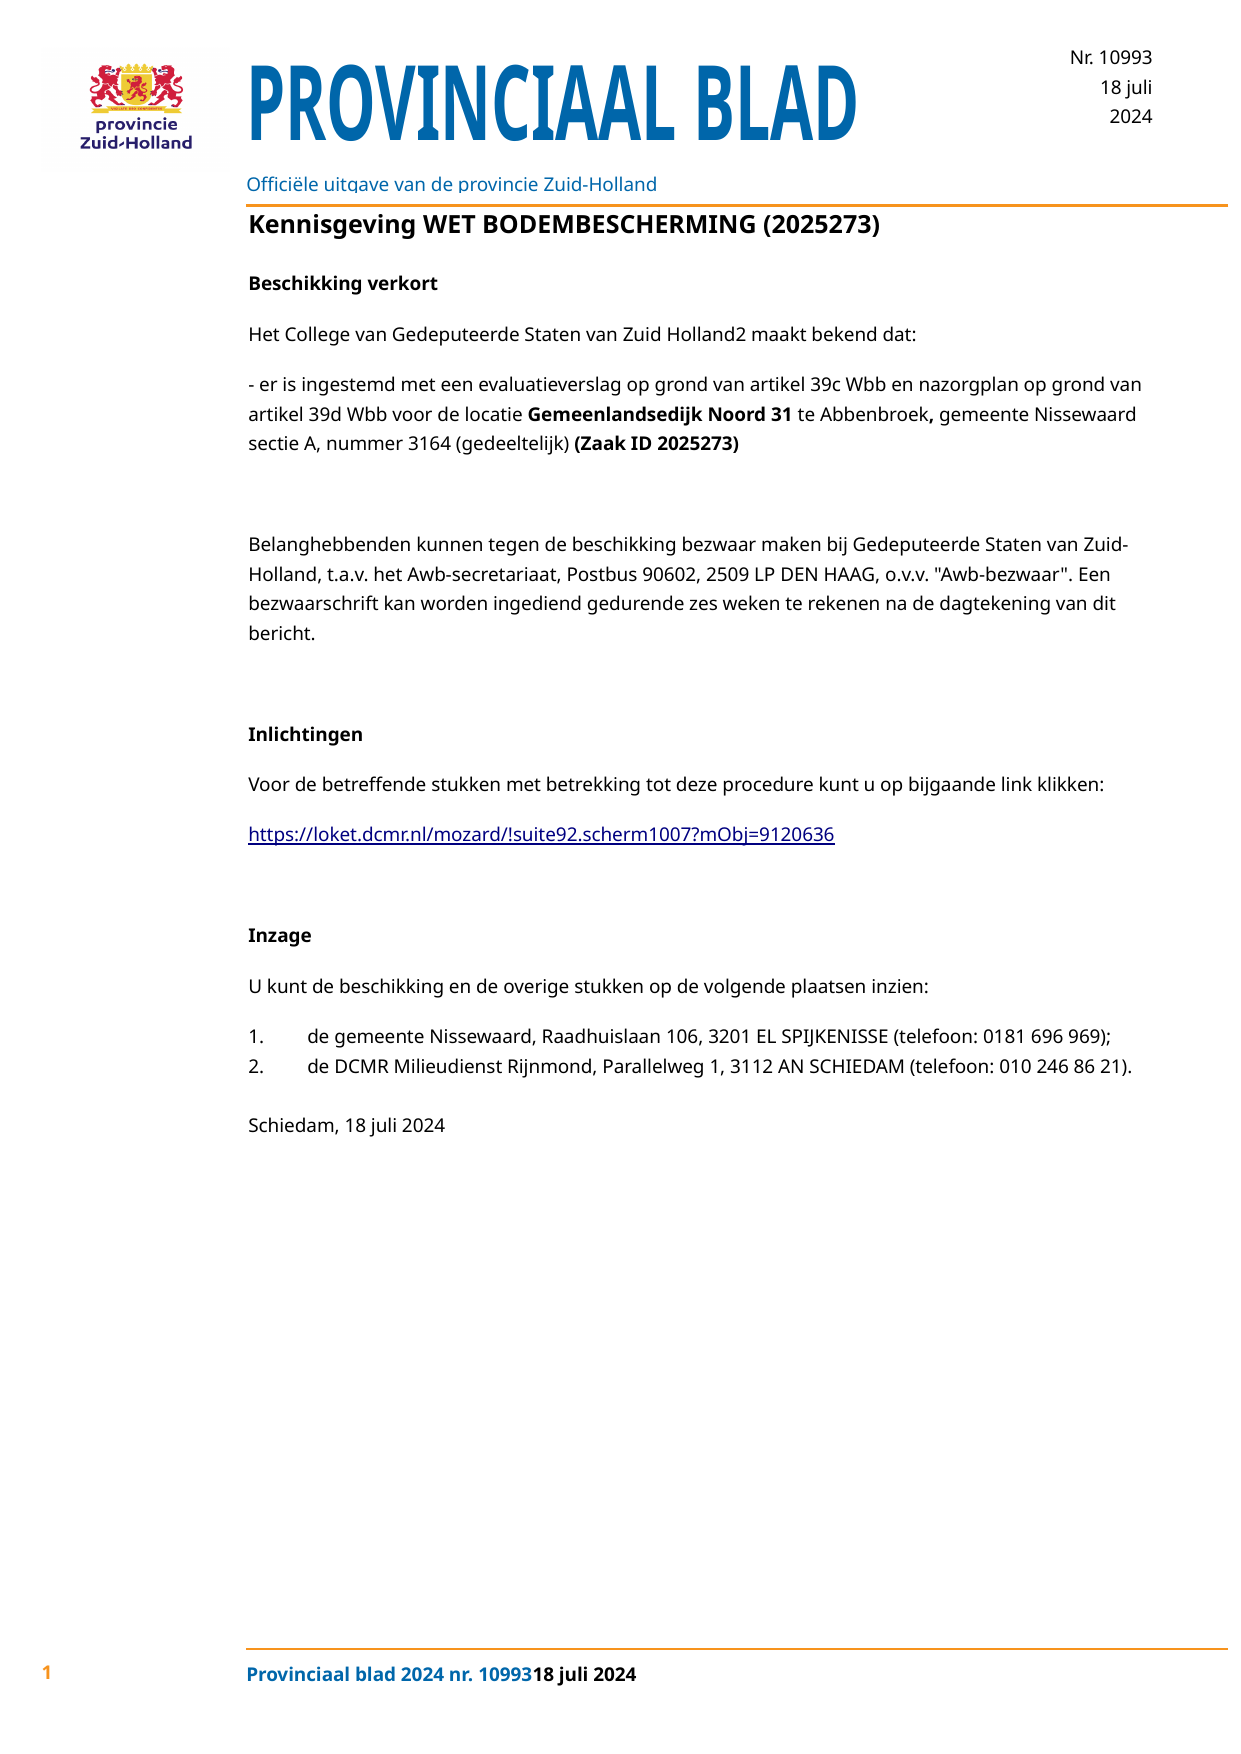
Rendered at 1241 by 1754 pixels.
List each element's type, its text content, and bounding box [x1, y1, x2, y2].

list de gemeente Nissewaard, Raadhuislaan 106, 3201 EL SPIJKENISSE (telefoon: 0181 696 969); [248, 1023, 1152, 1049]
text Schiedam, 18 juli 2024 [248, 1112, 1152, 1138]
text Kennisgeving WET BODEMBESCHERMING (2025273) [248, 207, 1152, 241]
text Voor de betreffende stukken met betrekking tot deze procedure kunt u op bijgaande link klikken: [248, 771, 1152, 797]
list de DCMR Milieudienst Rijnmond, Parallelweg 1, 3112 AN SCHIEDAM (telefoon: 010 246 86 21). [248, 1053, 1152, 1078]
text - er is ingestemd met een evaluatieverslag op grond van artikel 39c Wbb en nazorgplan op grond van artikel 39d Wbb voor de locatie Gemeenlandsedijk Noord 31 te Abbenbroek, gemeente Nissewaard sectie A, nummer 3164 (gedeeltelijk) (Zaak ID 2025273) [248, 371, 1152, 456]
text Inlichtingen [248, 721, 1152, 746]
text https://loket.dcmr.nl/mozard/!suite92.scherm1007?mObj=9120636 [248, 822, 1152, 847]
text Belanghebbenden kunnen tegen de beschikking bezwaar maken bij Gedeputeerde Staten van Zuid-Holland, t.a.v. het Awb-secretariaat, Postbus 90602, 2509 LP DEN HAAG, o.v.v. "Awb-bezwaar". Een bezwaarschrift kan worden ingediend gedurende zes weken te rekenen na de dagtekening van dit bericht. [248, 531, 1152, 646]
text Het College van Gedeputeerde Staten van Zuid Holland2 maakt bekend dat: [248, 321, 1152, 346]
picture [41, 47, 231, 172]
text U kunt de beschikking en de overige stukken op de volgende plaatsen inzien: [248, 973, 1152, 998]
text Inzage [248, 922, 1152, 948]
text Beschikking verkort [248, 270, 1152, 296]
